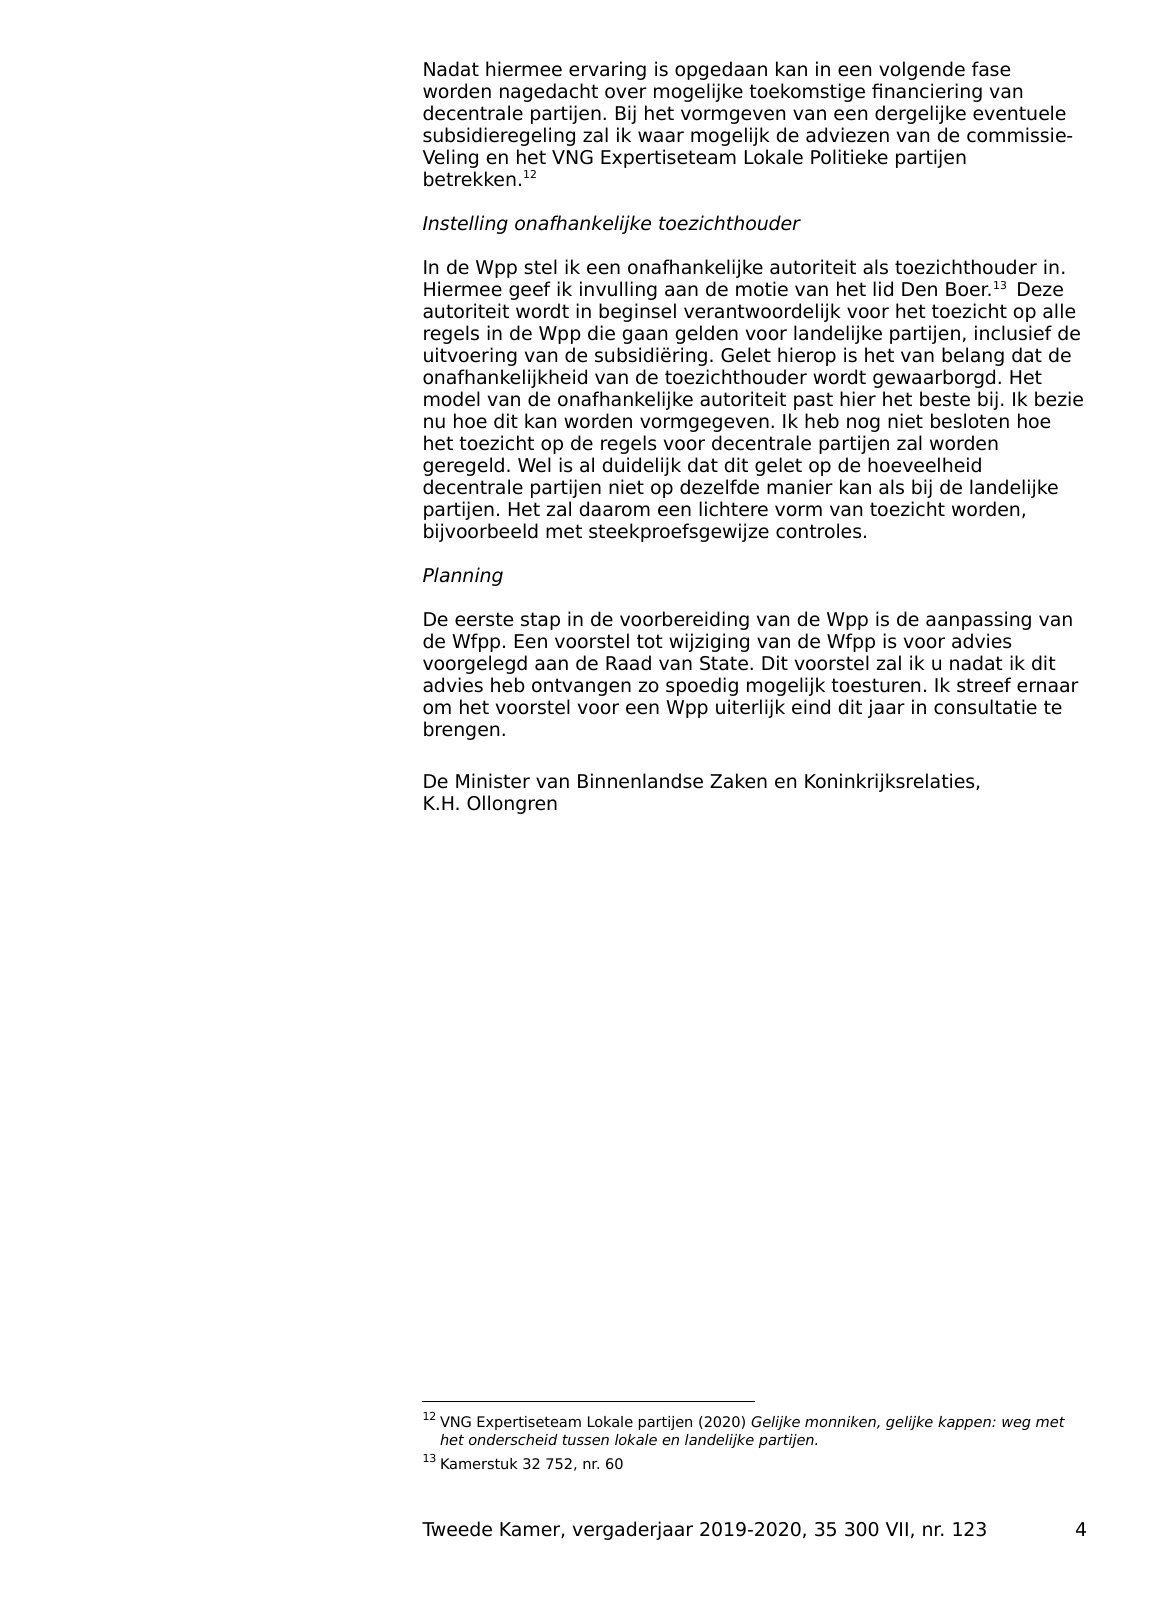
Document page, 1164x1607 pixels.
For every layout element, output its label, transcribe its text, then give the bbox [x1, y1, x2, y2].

subtitle Planning [422, 565, 1087, 587]
text In de Wpp stel ik een onafhankelijke autoriteit als toezichthouder in. Hiermee geef ik invulling aan de motie van het lid Den Boer. Deze autoriteit wordt in beginsel verantwoordelijk voor het toezicht op alle regels in de Wpp die gaan gelden voor landelijke partijen, inclusief de uitvoering van de subsidiëring. Gelet hierop is het van belang dat de onafhankelijkheid van de toezichthouder wordt gewaarborgd. Het model van de onafhankelijke autoriteit past hier het beste bij. Ik bezie nu hoe dit kan worden vormgegeven. Ik heb nog niet besloten hoe het toezicht op de regels voor decentrale partijen zal worden geregeld. Wel is al duidelijk dat dit gelet op de hoeveelheid decentrale partijen niet op dezelfde manier kan als bij de landelijke partijen. Het zal daarom een lichtere vorm van toezicht worden, bijvoorbeeld met steekproefsgewijze controles. [422, 257, 1087, 543]
text Nadat hiermee ervaring is opgedaan kan in een volgende fase worden nagedacht over mogelijke toekomstige financiering van decentrale partijen. Bij het vormgeven van een dergelijke eventuele subsidieregeling zal ik waar mogelijk de adviezen van de commissie-Veling en het VNG Expertiseteam Lokale Politieke partijen betrekken. [422, 59, 1087, 191]
subtitle Instelling onafhankelijke toezichthouder [422, 213, 1087, 235]
text Kamerstuk 32 752, nr. 60 [422, 1452, 1087, 1474]
text VNG Expertiseteam Lokale partijen (2020) Gelijke monniken, gelijke kappen: weg met het onderscheid tussen lokale en landelijke partijen. [422, 1410, 1087, 1449]
text De eerste stap in de voorbereiding van de Wpp is de aanpassing van de Wfpp. Een voorstel tot wijziging van de Wfpp is voor advies voorgelegd aan de Raad van State. Dit voorstel zal ik u nadat ik dit advies heb ontvangen zo spoedig mogelijk toesturen. Ik streef ernaar om het voorstel voor een Wpp uiterlijk eind dit jaar in consultatie te brengen. [422, 609, 1087, 741]
text De Minister van Binnenlandse Zaken en Koninkrijksrelaties, K.H. Ollongren [422, 771, 1087, 815]
